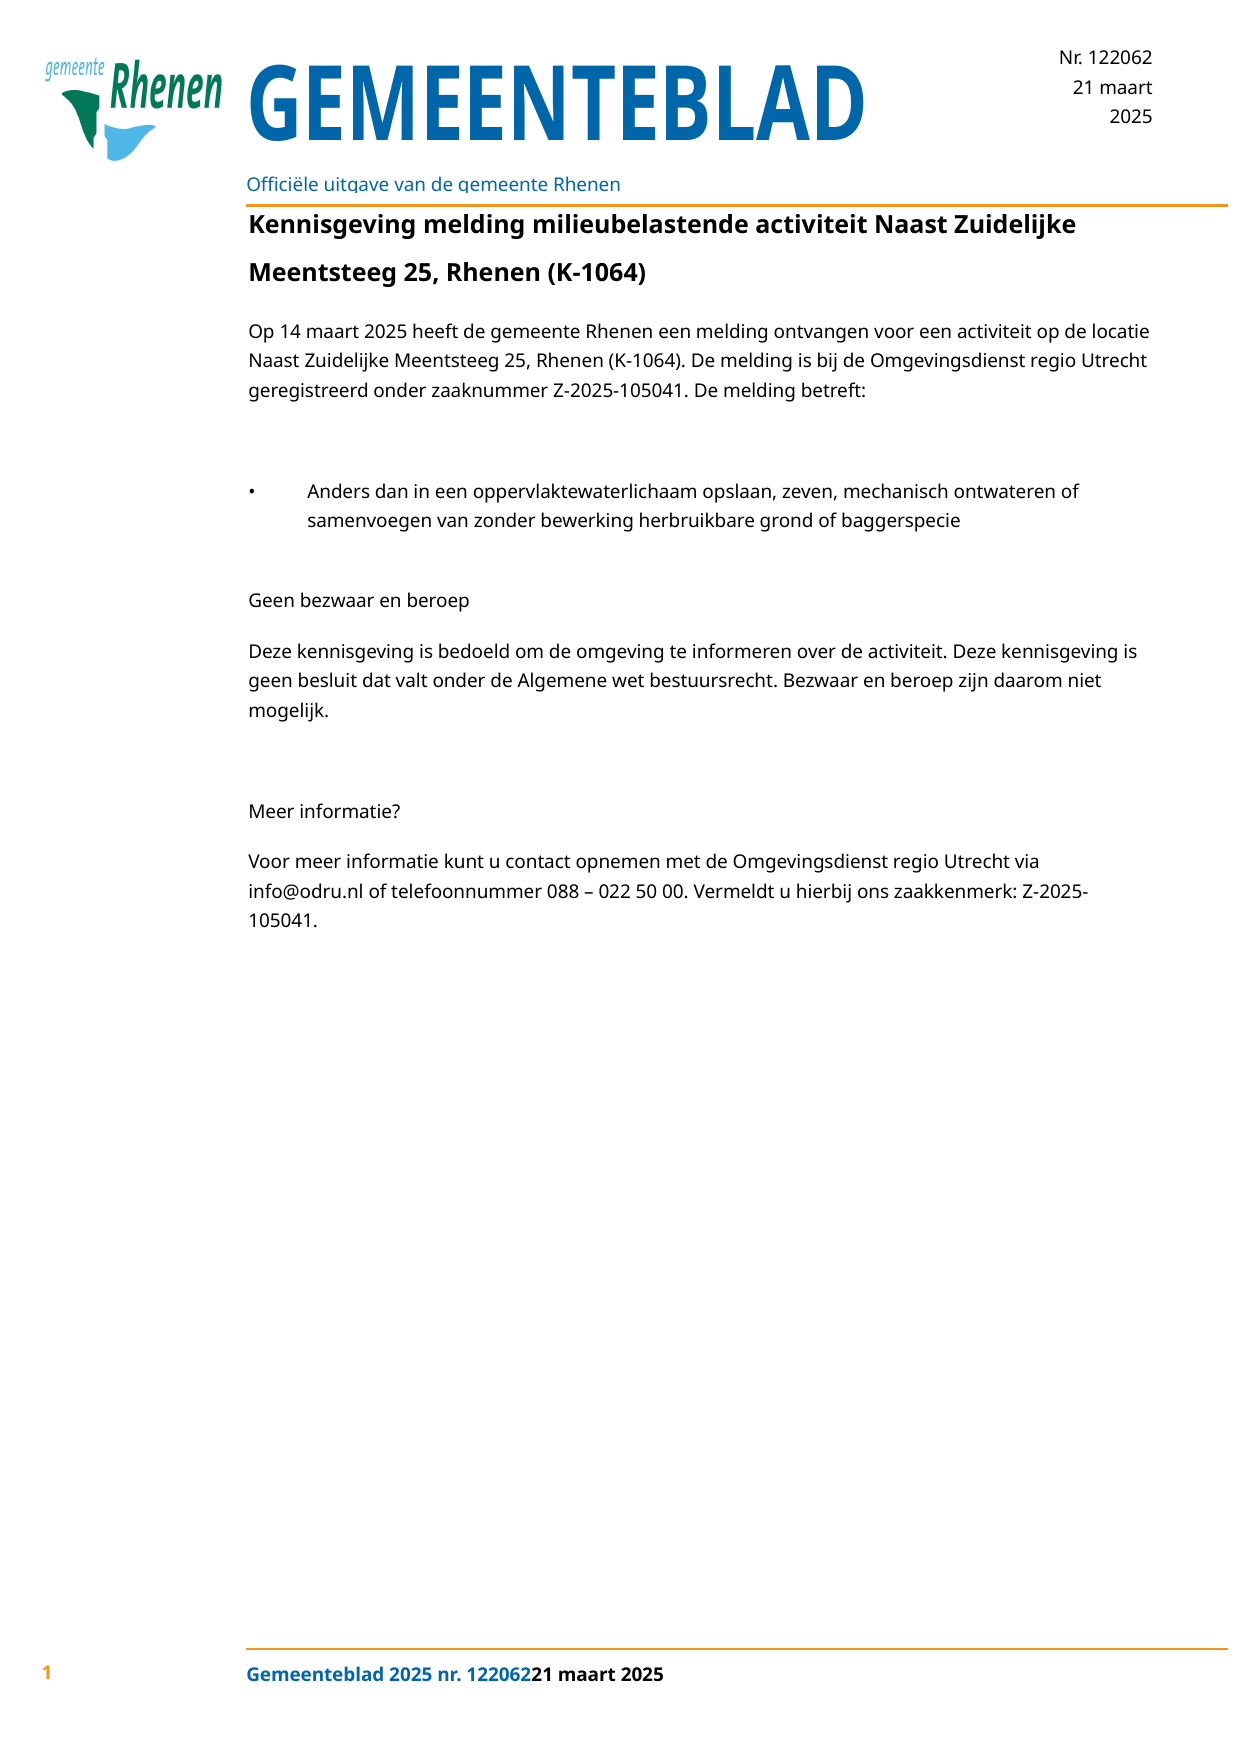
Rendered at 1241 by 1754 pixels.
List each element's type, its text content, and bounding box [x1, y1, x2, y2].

text Geen bezwaar en beroep [248, 587, 1152, 613]
text Kennisgeving melding milieubelastende activiteit Naast Zuidelijke Meentsteeg 25, Rhenen (K-1064) [248, 207, 1152, 288]
text Voor meer informatie kunt u contact opnemen met de Omgevingsdienst regio Utrecht via info@odru.nl of telefoonnummer 088 – 022 50 00. Vermeldt u hierbij ons zaakkenmerk: Z-2025-105041. [248, 848, 1152, 933]
text Deze kennisgeving is bedoeld om de omgeving te informeren over de activiteit. Deze kennisgeving is geen besluit dat valt onder de Algemene wet bestuursrecht. Bezwaar en beroep zijn daarom niet mogelijk. [248, 638, 1152, 723]
text Op 14 maart 2025 heeft de gemeente Rhenen een melding ontvangen voor een activiteit op de locatie Naast Zuidelijke Meentsteeg 25, Rhenen (K-1064). De melding is bij de Omgevingsdienst regio Utrecht geregistreerd onder zaaknummer Z-2025-105041. De melding betreft: [248, 318, 1152, 403]
picture [41, 47, 231, 172]
list Anders dan in een oppervlaktewaterlichaam opslaan, zeven, mechanisch ontwateren of samenvoegen van zonder bewerking herbruikbare grond of baggerspecie [248, 478, 1152, 533]
text Meer informatie? [248, 798, 1152, 824]
